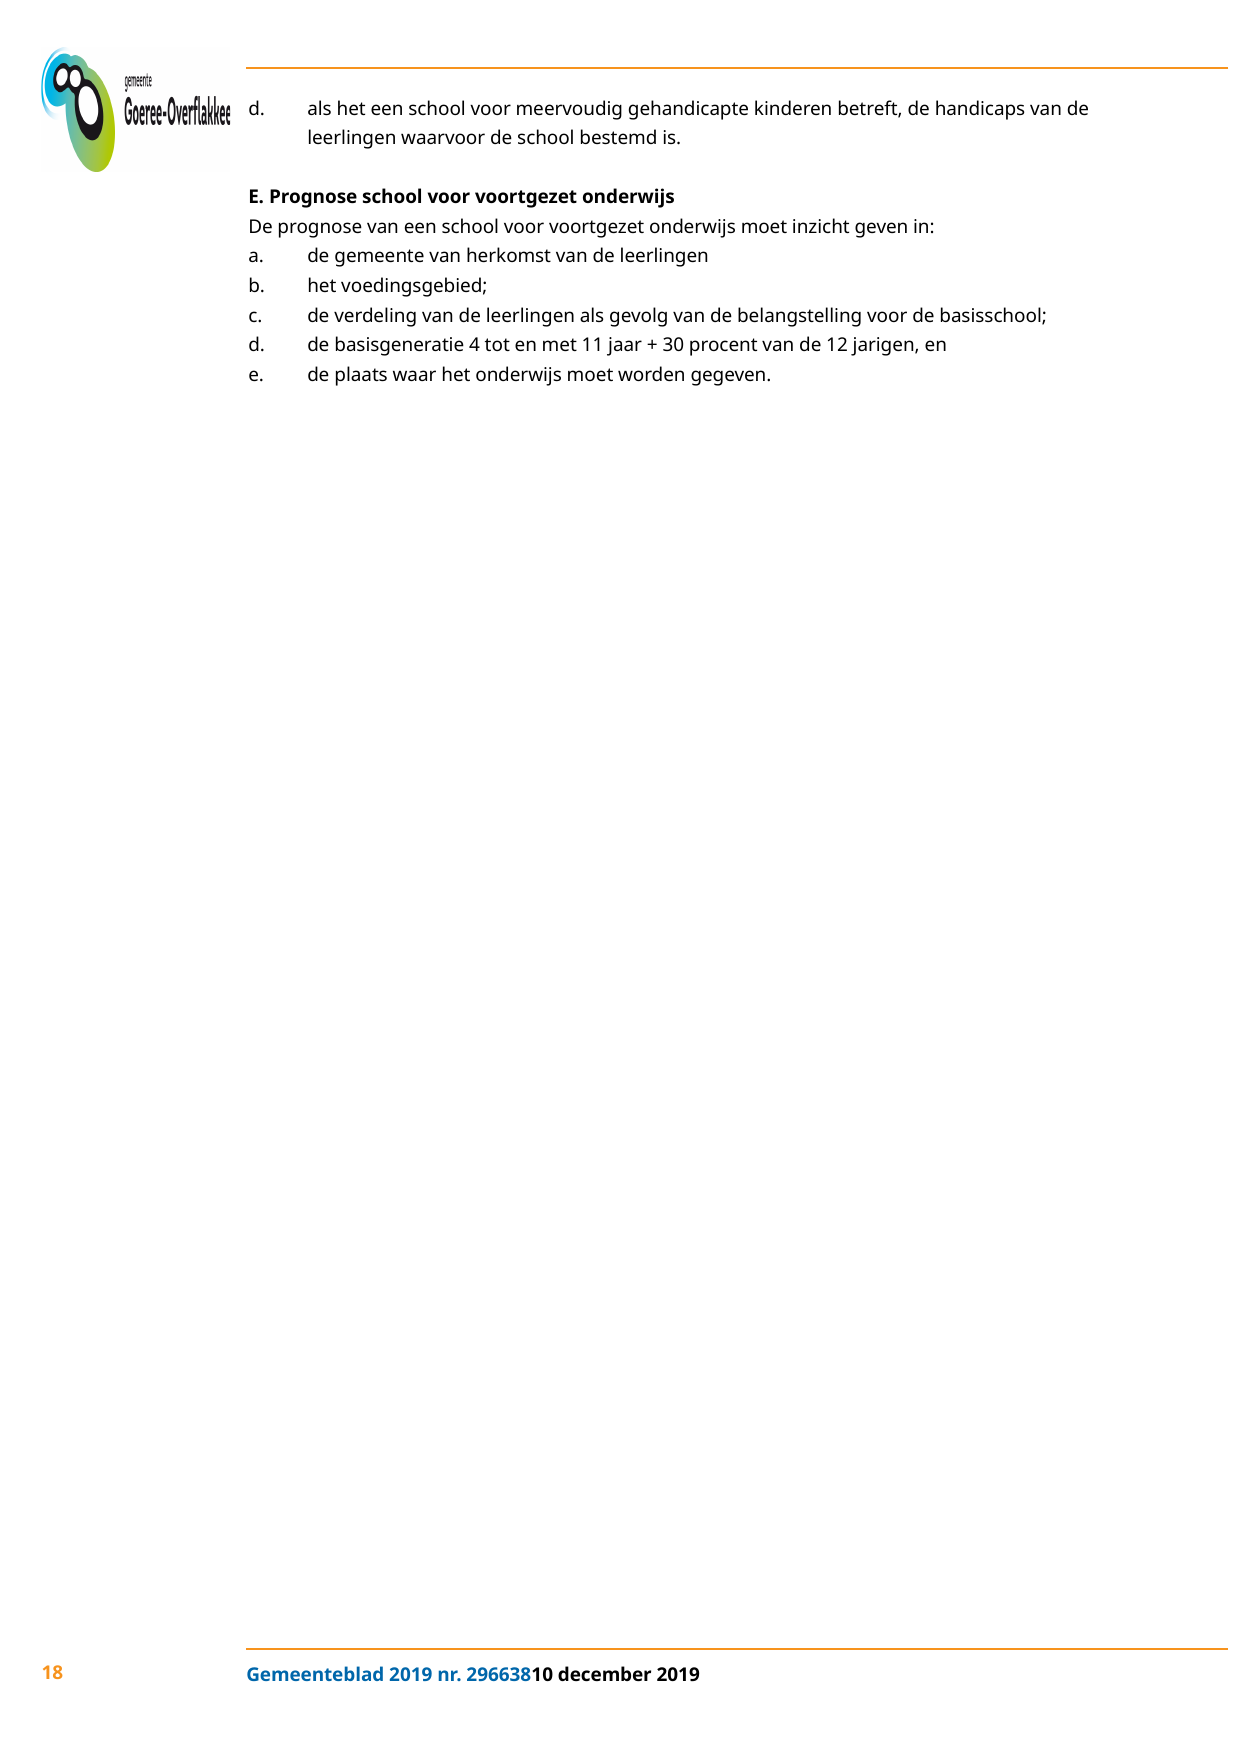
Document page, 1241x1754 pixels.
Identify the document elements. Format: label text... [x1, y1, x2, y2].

picture [41, 47, 231, 172]
list de basisgeneratie 4 tot en met 11 jaar + 30 procent van de 12 jarigen, en [248, 331, 1152, 357]
text De prognose van een school voor voortgezet onderwijs moet inzicht geven in: [248, 213, 1152, 239]
list de plaats waar het onderwijs moet worden gegeven. [248, 361, 1152, 387]
list de gemeente van herkomst van de leerlingen [248, 243, 1152, 268]
list het voedingsgebied; [248, 272, 1152, 298]
text E. Prognose school voor voortgezet onderwijs [248, 183, 1152, 209]
list de verdeling van de leerlingen als gevolg van de belangstelling voor de basisschool; [248, 302, 1152, 328]
list als het een school voor meervoudig gehandicapte kinderen betreft, de handicaps van de leerlingen waarvoor de school bestemd is. [248, 95, 1152, 150]
